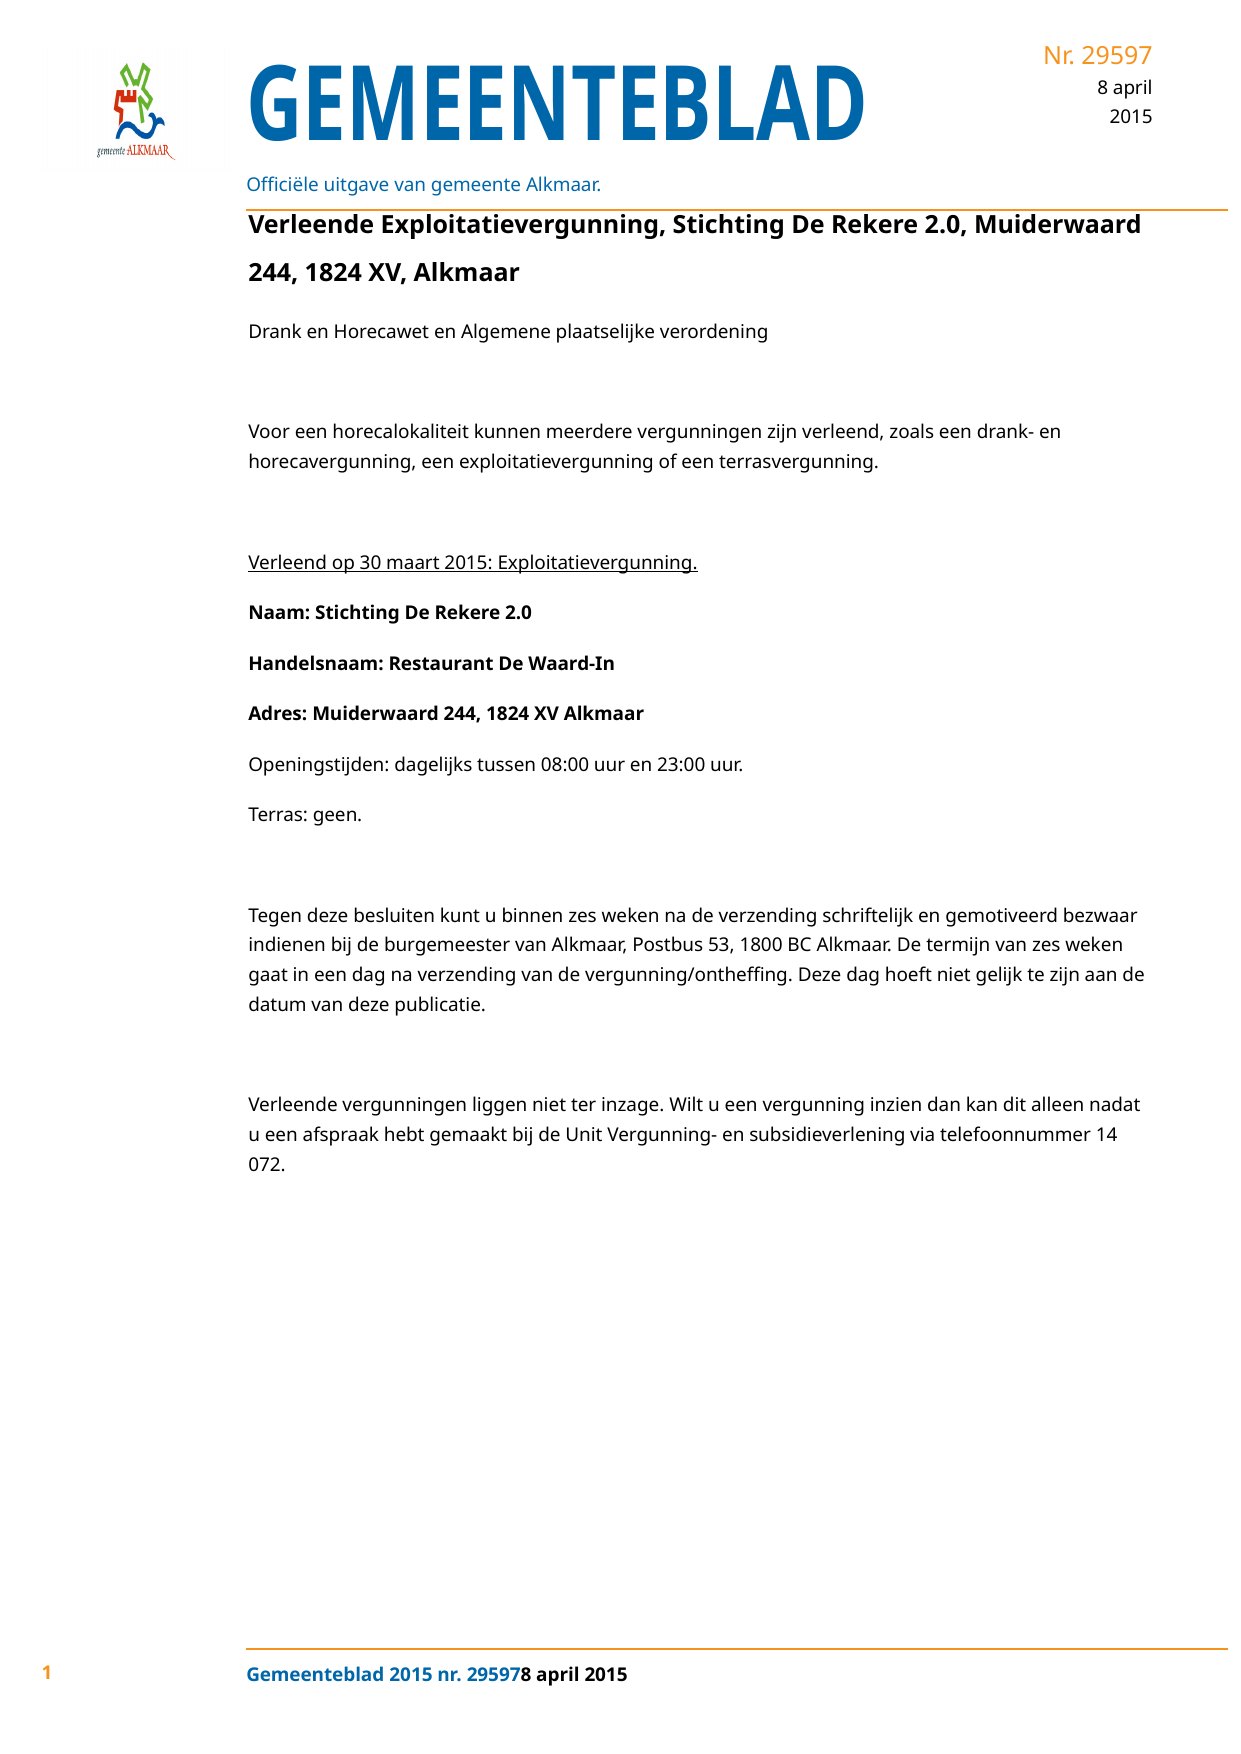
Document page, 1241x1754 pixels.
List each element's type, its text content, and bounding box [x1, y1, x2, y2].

text Openingstijden: dagelijks tussen 08:00 uur en 23:00 uur. [248, 751, 1152, 777]
text Verleende vergunningen liggen niet ter inzage. Wilt u een vergunning inzien dan kan dit alleen nadat u een afspraak hebt gemaakt bij de Unit Vergunning- en subsidieverlening via telefoonnummer 14 072. [248, 1092, 1152, 1177]
text Tegen deze besluiten kunt u binnen zes weken na de verzending schriftelijk en gemotiveerd bezwaar indienen bij de burgemeester van Alkmaar, Postbus 53, 1800 BC Alkmaar. De termijn van zes weken gaat in een dag na verzending van de vergunning/ontheffing. Deze dag hoeft niet gelijk te zijn aan de datum van deze publicatie. [248, 902, 1152, 1017]
text Naam: Stichting De Rekere 2.0 [248, 599, 1152, 625]
text Drank en Horecawet en Algemene plaatselijke verordening [248, 318, 1152, 344]
text Adres: Muiderwaard 244, 1824 XV Alkmaar [248, 700, 1152, 726]
picture [41, 47, 231, 172]
text Voor een horecalokaliteit kunnen meerdere vergunningen zijn verleend, zoals een drank- en horecavergunning, een exploitatievergunning of een terrasvergunning. [248, 419, 1152, 474]
text Verleend op 30 maart 2015: Exploitatievergunning. [248, 549, 1152, 575]
text Handelsnaam: Restaurant De Waard-In [248, 650, 1152, 676]
text Terras: geen. [248, 801, 1152, 827]
text Verleende Exploitatievergunning, Stichting De Rekere 2.0, Muiderwaard 244, 1824 XV, Alkmaar [248, 211, 1152, 288]
